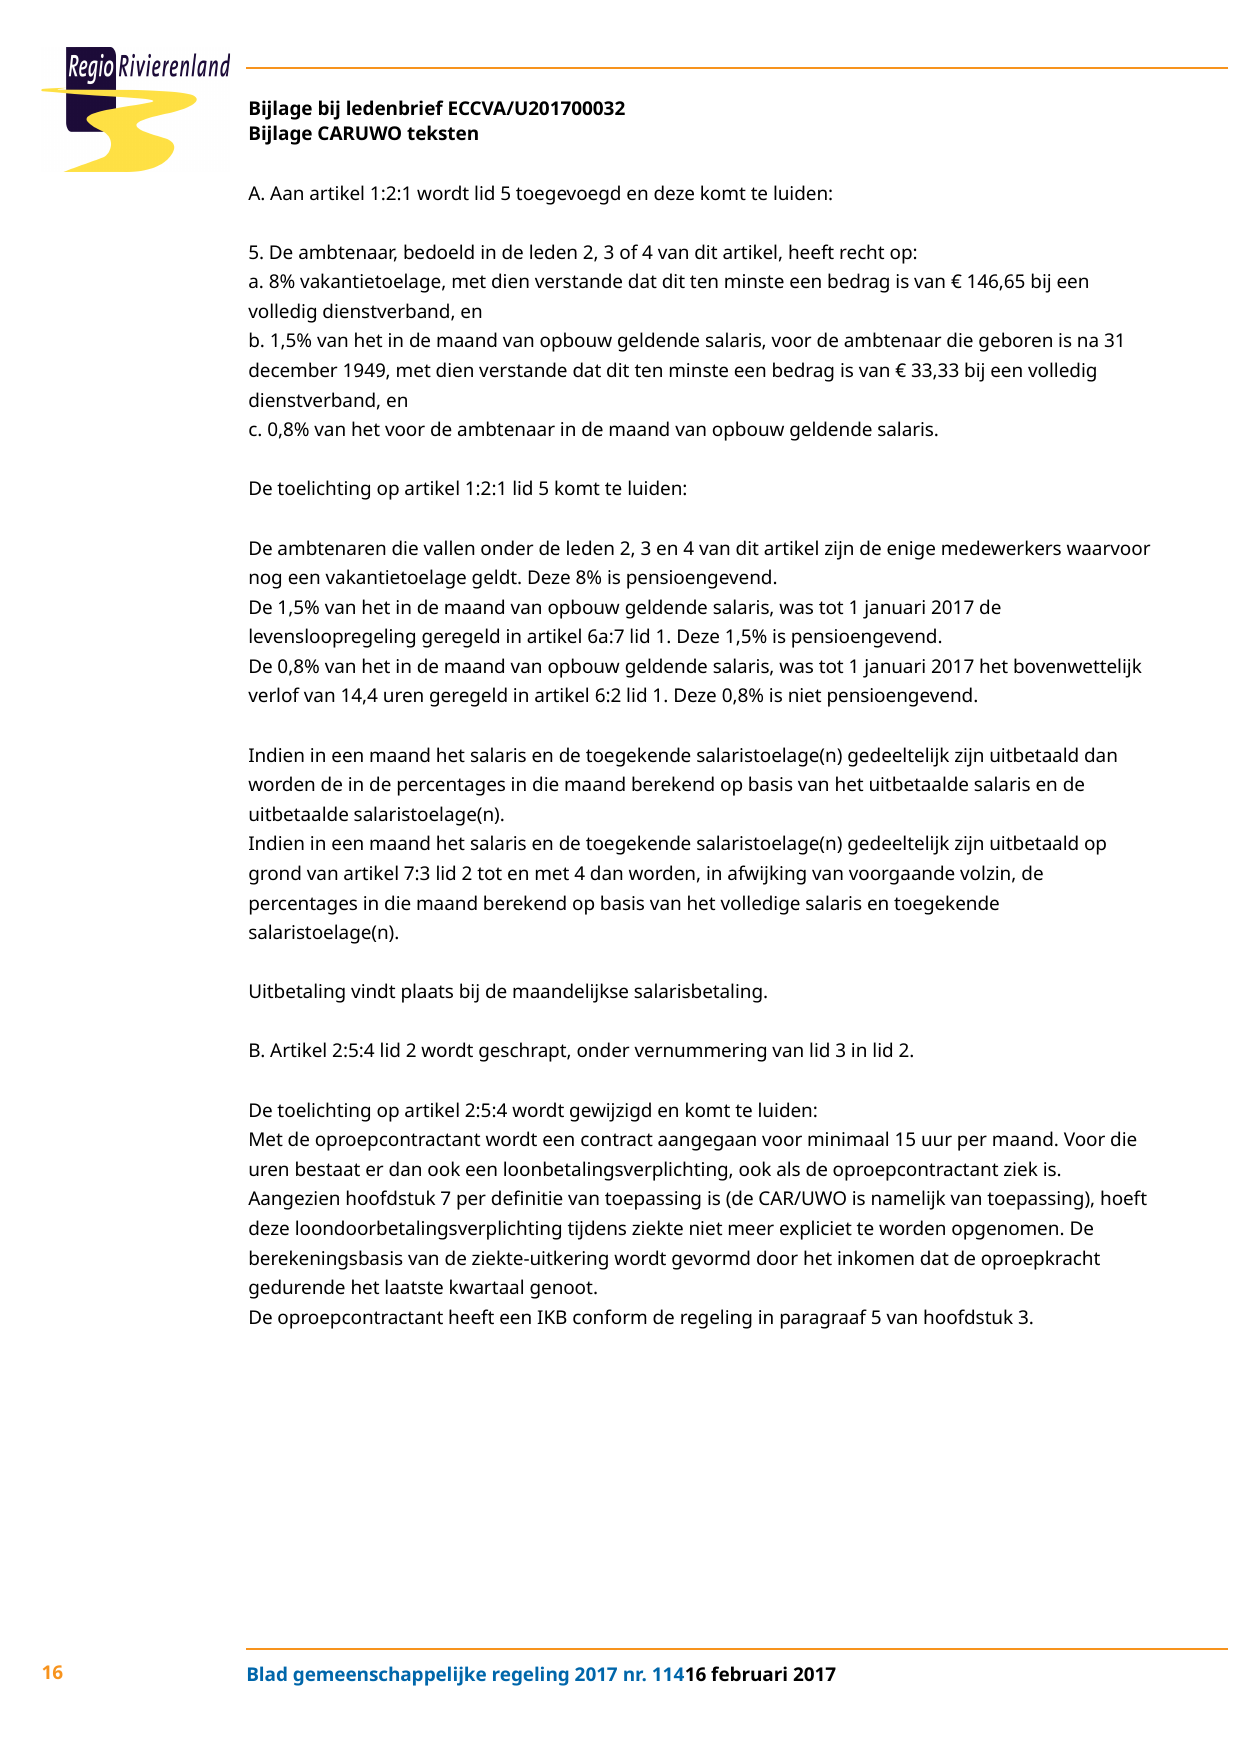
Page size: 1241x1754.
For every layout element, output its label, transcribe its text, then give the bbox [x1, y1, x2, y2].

text De oproepcontractant heeft een IKB conform de regeling in paragraaf 5 van hoofdstuk 3. [248, 1304, 1152, 1330]
text De ambtenaren die vallen onder de leden 2, 3 en 4 van dit artikel zijn de enige medewerkers waarvoor nog een vakantietoelage geldt. Deze 8% is pensioengevend. [248, 535, 1152, 590]
text De toelichting op artikel 1:2:1 lid 5 komt te luiden: [248, 476, 1152, 501]
text Uitbetaling vindt plaats bij de maandelijkse salarisbetaling. [248, 978, 1152, 1004]
text Met de oproepcontractant wordt een contract aangegaan voor minimaal 15 uur per maand. Voor die uren bestaat er dan ook een loonbetalingsverplichting, ook als de oproepcontractant ziek is. Aangezien hoofdstuk 7 per definitie van toepassing is (de CAR/UWO is namelijk van toepassing), hoeft deze loondoorbetalingsverplichting tijdens ziekte niet meer expliciet te worden opgenomen. De berekeningsbasis van de ziekte-uitkering wordt gevormd door het inkomen dat de oproepkracht gedurende het laatste kwartaal genoot. [248, 1126, 1152, 1300]
text De 1,5% van het in de maand van opbouw geldende salaris, was tot 1 januari 2017 de levensloopregeling geregeld in artikel 6a:7 lid 1. Deze 1,5% is pensioengevend. [248, 594, 1152, 649]
picture [41, 47, 231, 172]
text a. 8% vakantietoelage, met dien verstande dat dit ten minste een bedrag is van € 146,65 bij een volledig dienstverband, en [248, 268, 1152, 324]
text De toelichting op artikel 2:5:4 wordt gewijzigd en komt te luiden: [248, 1097, 1152, 1123]
text Bijlage CARUWO teksten [248, 121, 1152, 146]
text Bijlage bij ledenbrief ECCVA/U201700032 [248, 95, 1152, 121]
text Indien in een maand het salaris en de toegekende salaristoelage(n) gedeeltelijk zijn uitbetaald op grond van artikel 7:3 lid 2 tot en met 4 dan worden, in afwijking van voorgaande volzin, de percentages in die maand berekend op basis van het volledige salaris en toegekende salaristoelage(n). [248, 831, 1152, 945]
text b. 1,5% van het in de maand van opbouw geldende salaris, voor de ambtenaar die geboren is na 31 december 1949, met dien verstande dat dit ten minste een bedrag is van € 33,33 bij een volledig dienstverband, en [248, 328, 1152, 413]
text c. 0,8% van het voor de ambtenaar in de maand van opbouw geldende salaris. [248, 416, 1152, 442]
text 5. De ambtenaar, bedoeld in de leden 2, 3 of 4 van dit artikel, heeft recht op: [248, 239, 1152, 265]
text Indien in een maand het salaris en de toegekende salaristoelage(n) gedeeltelijk zijn uitbetaald dan worden de in de percentages in die maand berekend op basis van het uitbetaalde salaris en de uitbetaalde salaristoelage(n). [248, 742, 1152, 827]
text A. Aan artikel 1:2:1 wordt lid 5 toegevoegd en deze komt te luiden: [248, 180, 1152, 206]
text De 0,8% van het in de maand van opbouw geldende salaris, was tot 1 januari 2017 het bovenwettelijk verlof van 14,4 uren geregeld in artikel 6:2 lid 1. Deze 0,8% is niet pensioengevend. [248, 653, 1152, 708]
text B. Artikel 2:5:4 lid 2 wordt geschrapt, onder vernummering van lid 3 in lid 2. [248, 1038, 1152, 1063]
